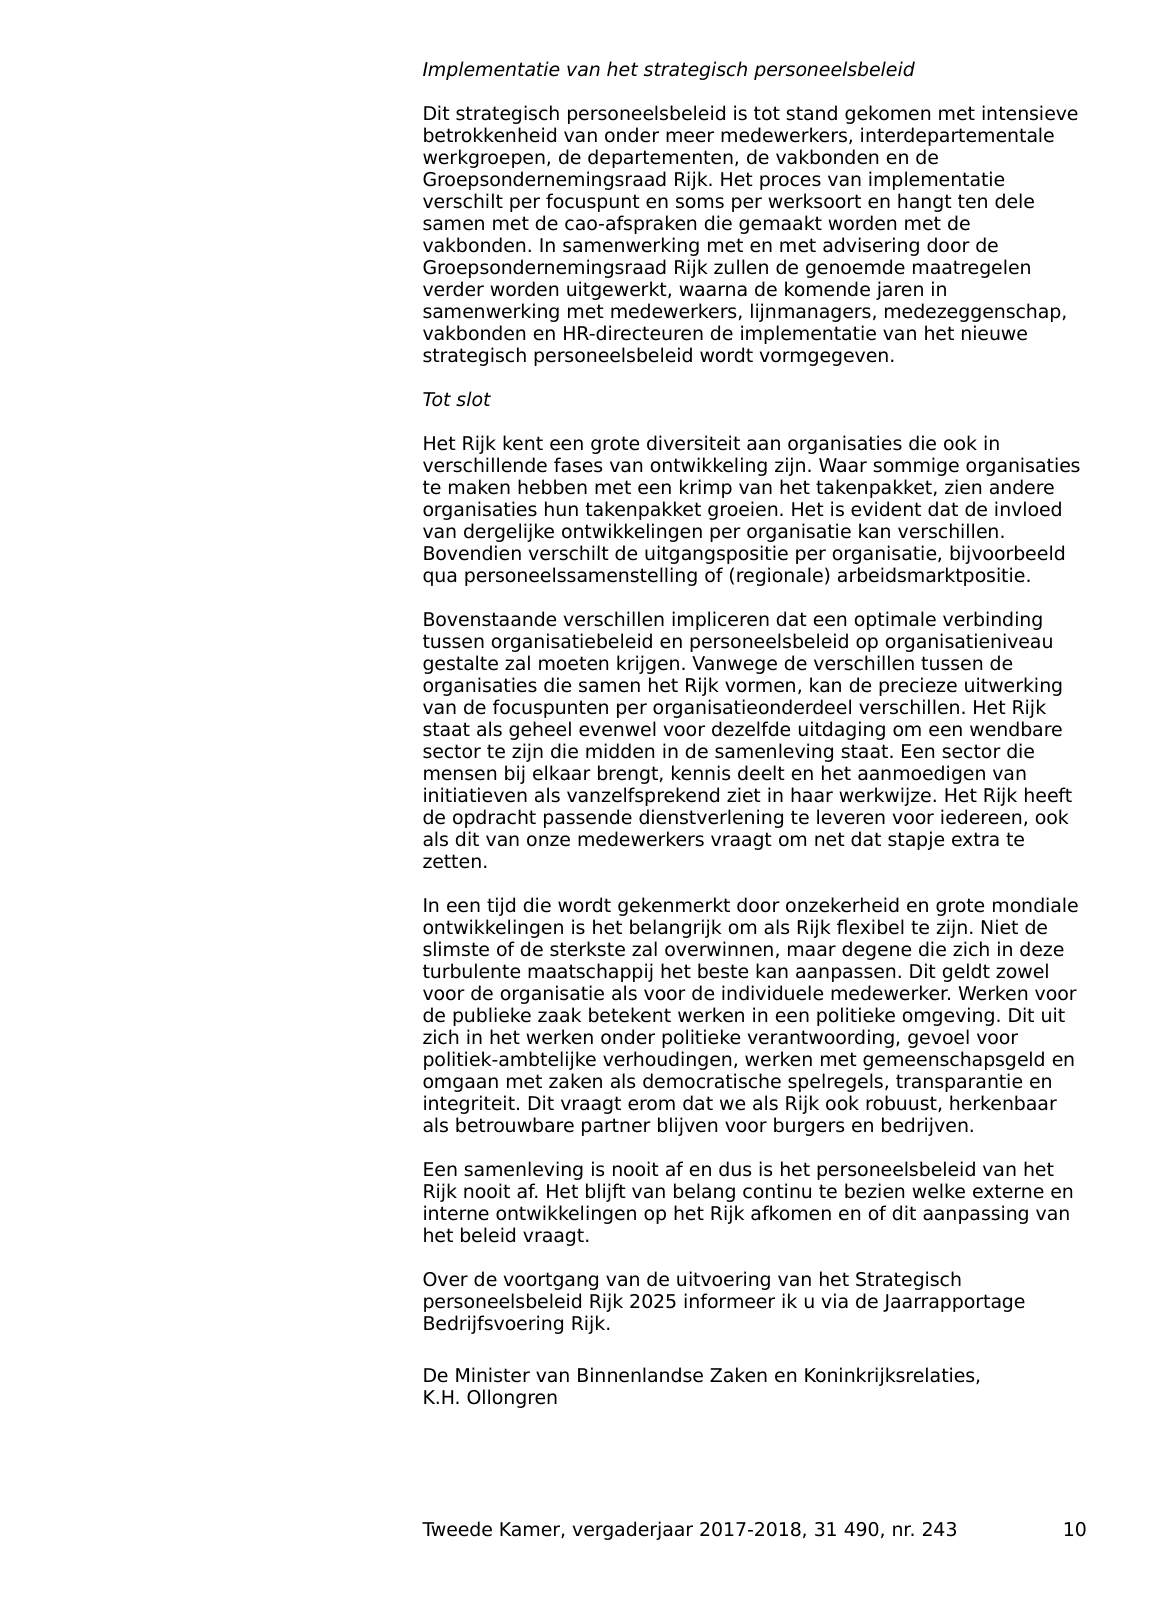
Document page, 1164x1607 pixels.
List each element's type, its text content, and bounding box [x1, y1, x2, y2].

text In een tijd die wordt gekenmerkt door onzekerheid en grote mondiale ontwikkelingen is het belangrijk om als Rijk flexibel te zijn. Niet de slimste of de sterkste zal overwinnen, maar degene die zich in deze turbulente maatschappij het beste kan aanpassen. Dit geldt zowel voor de organisatie als voor de individuele medewerker. Werken voor de publieke zaak betekent werken in een politieke omgeving. Dit uit zich in het werken onder politieke verantwoording, gevoel voor politiek-ambtelijke verhoudingen, werken met gemeenschapsgeld en omgaan met zaken als democratische spelregels, transparantie en integriteit. Dit vraagt erom dat we als Rijk ook robuust, herkenbaar als betrouwbare partner blijven voor burgers en bedrijven. [422, 895, 1087, 1137]
text Dit strategisch personeelsbeleid is tot stand gekomen met intensieve betrokkenheid van onder meer medewerkers, interdepartementale werkgroepen, de departementen, de vakbonden en de Groepsondernemingsraad Rijk. Het proces van implementatie verschilt per focuspunt en soms per werksoort en hangt ten dele samen met de cao-afspraken die gemaakt worden met de vakbonden. In samenwerking met en met advisering door de Groepsondernemingsraad Rijk zullen de genoemde maatregelen verder worden uitgewerkt, waarna de komende jaren in samenwerking met medewerkers, lijnmanagers, medezeggenschap, vakbonden en HR-directeuren de implementatie van het nieuwe strategisch personeelsbeleid wordt vormgegeven. [422, 103, 1087, 367]
text Over de voortgang van de uitvoering van het Strategisch personeelsbeleid Rijk 2025 informeer ik u via de Jaarrapportage Bedrijfsvoering Rijk. [422, 1269, 1087, 1335]
text Een samenleving is nooit af en dus is het personeelsbeleid van het Rijk nooit af. Het blijft van belang continu te bezien welke externe en interne ontwikkelingen op het Rijk afkomen en of dit aanpassing van het beleid vraagt. [422, 1159, 1087, 1247]
text De Minister van Binnenlandse Zaken en Koninkrijksrelaties, K.H. Ollongren [422, 1365, 1087, 1409]
text Het Rijk kent een grote diversiteit aan organisaties die ook in verschillende fases van ontwikkeling zijn. Waar sommige organisaties te maken hebben met een krimp van het takenpakket, zien andere organisaties hun takenpakket groeien. Het is evident dat de invloed van dergelijke ontwikkelingen per organisatie kan verschillen. Bovendien verschilt de uitgangspositie per organisatie, bijvoorbeeld qua personeelssamenstelling of (regionale) arbeidsmarktpositie. [422, 433, 1087, 587]
subtitle Implementatie van het strategisch personeelsbeleid [422, 59, 1087, 81]
subtitle Tot slot [422, 389, 1087, 411]
text Bovenstaande verschillen impliceren dat een optimale verbinding tussen organisatiebeleid en personeelsbeleid op organisatieniveau gestalte zal moeten krijgen. Vanwege de verschillen tussen de organisaties die samen het Rijk vormen, kan de precieze uitwerking van de focuspunten per organisatieonderdeel verschillen. Het Rijk staat als geheel evenwel voor dezelfde uitdaging om een wendbare sector te zijn die midden in de samenleving staat. Een sector die mensen bij elkaar brengt, kennis deelt en het aanmoedigen van initiatieven als vanzelfsprekend ziet in haar werkwijze. Het Rijk heeft de opdracht passende dienstverlening te leveren voor iedereen, ook als dit van onze medewerkers vraagt om net dat stapje extra te zetten. [422, 609, 1087, 873]
